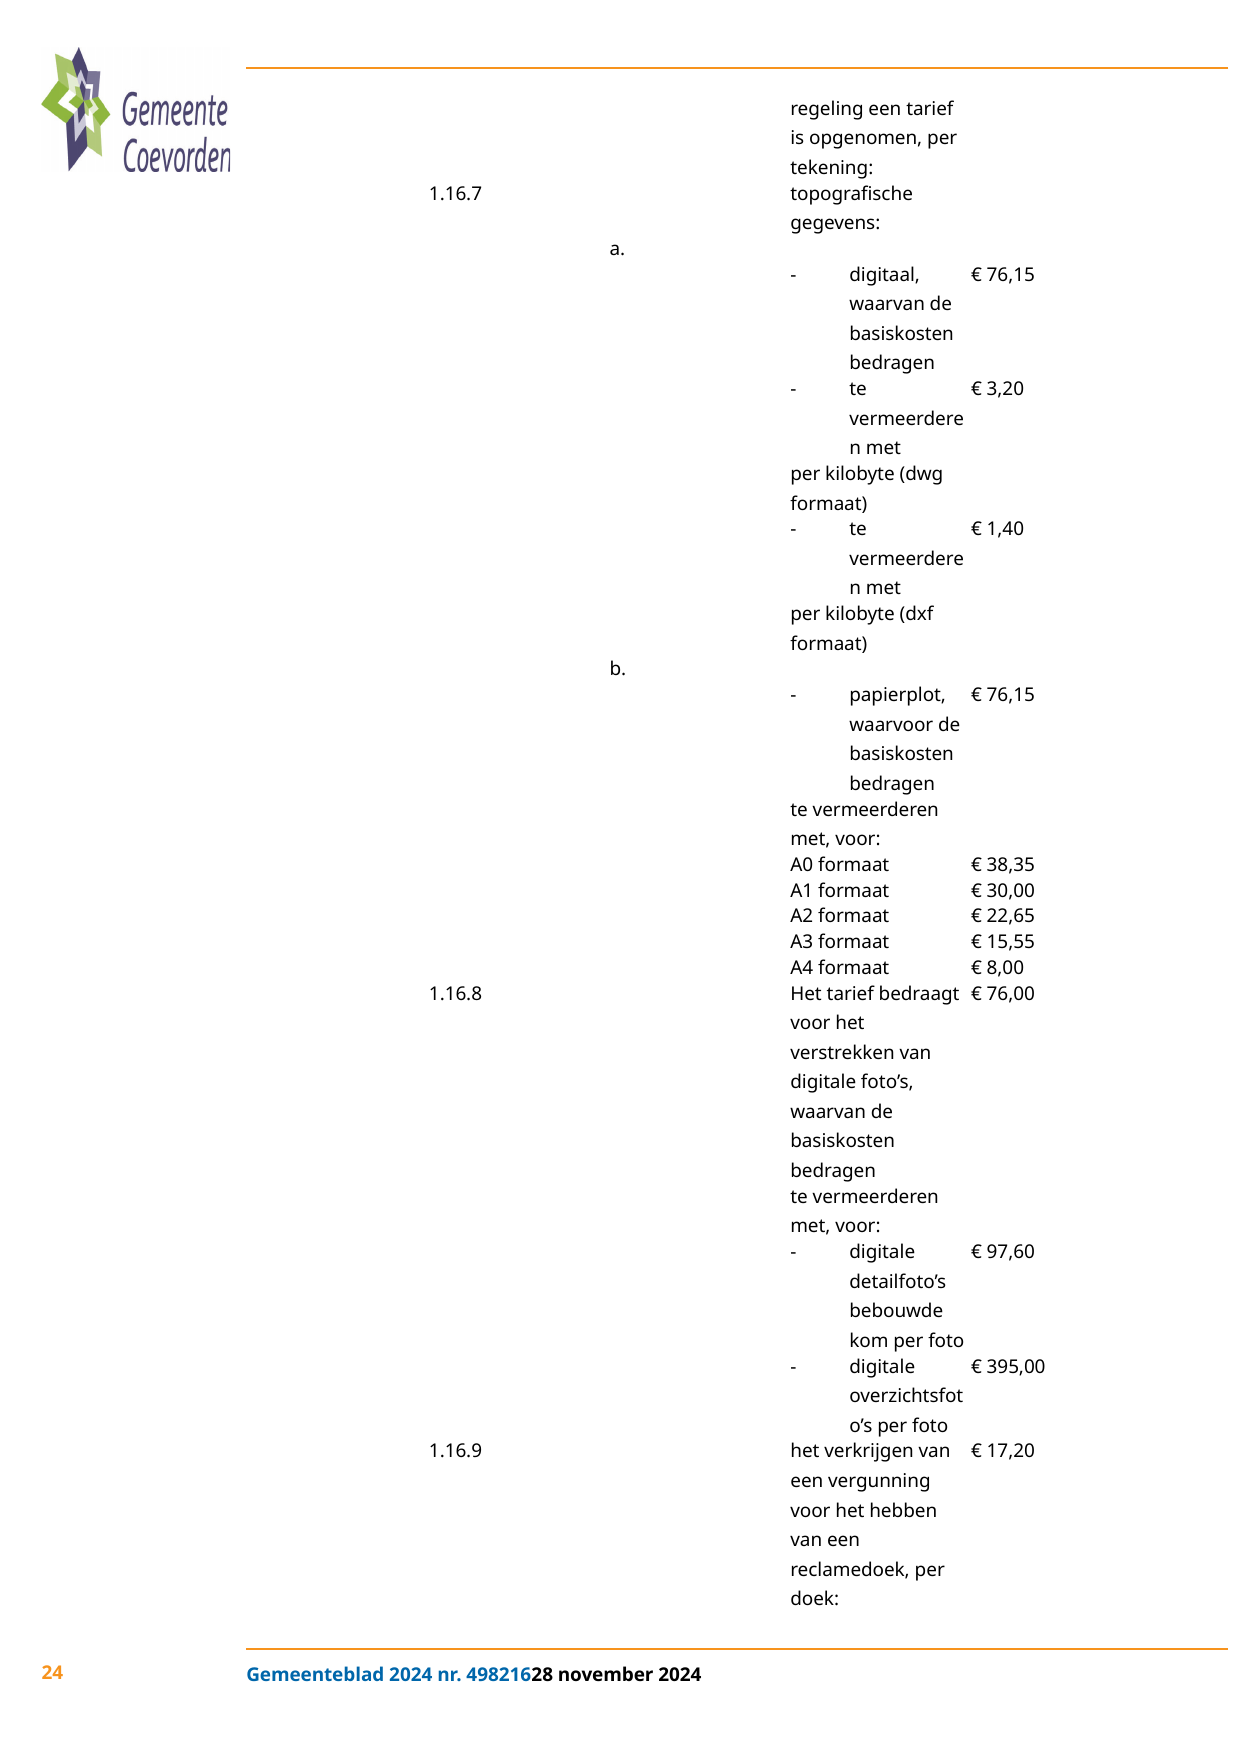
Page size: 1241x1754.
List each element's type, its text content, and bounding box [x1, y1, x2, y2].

table_cell [971, 95, 1152, 180]
table_cell [429, 600, 609, 656]
table_cell [248, 928, 429, 954]
table_cell [429, 515, 609, 600]
table_cell a. [609, 235, 790, 261]
table_cell [609, 1353, 790, 1438]
table_cell 1.16.7 [429, 180, 609, 235]
table_cell b. [609, 656, 790, 681]
table_cell [248, 681, 429, 796]
table_cell [790, 235, 971, 261]
table_cell papierplot, waarvoor de basiskosten bedragen [790, 681, 971, 796]
table_cell [248, 796, 429, 851]
table_cell [609, 681, 790, 796]
table_cell € 3,20 [971, 375, 1152, 460]
table_cell A2 formaat [790, 903, 971, 928]
table_cell [609, 1238, 790, 1353]
table_cell te vermeerderen met [790, 375, 971, 460]
table_cell regeling een tarief is opgenomen, per tekening: [790, 95, 971, 180]
table_cell te vermeerderen met [790, 515, 971, 600]
table_cell [248, 235, 429, 261]
table_cell € 22,65 [971, 903, 1152, 928]
table_cell [429, 877, 609, 903]
table_cell [248, 980, 429, 1183]
table_cell [609, 600, 790, 656]
table_cell te vermeerderen met, voor: [790, 1183, 971, 1238]
table_cell [429, 656, 609, 681]
table_cell [248, 600, 429, 656]
table_cell [790, 656, 971, 681]
table_cell [429, 261, 609, 375]
table_cell [248, 1238, 429, 1353]
table_cell € 395,00 [971, 1353, 1152, 1438]
table_cell [248, 460, 429, 515]
table_cell [609, 877, 790, 903]
table_cell [248, 515, 429, 600]
table_cell [248, 903, 429, 928]
table_cell [429, 375, 609, 460]
table_cell [609, 980, 790, 1183]
table_cell A3 formaat [790, 928, 971, 954]
table_cell [971, 180, 1152, 235]
table_cell [248, 1353, 429, 1438]
table_cell [609, 95, 790, 180]
table_cell [248, 851, 429, 877]
table_cell € 17,20 [971, 1438, 1152, 1611]
table_cell digitale detailfoto’s bebouwde kom per foto [790, 1238, 971, 1353]
table_cell € 1,40 [971, 515, 1152, 600]
table_cell [609, 903, 790, 928]
table_cell € 15,55 [971, 928, 1152, 954]
table_cell [971, 656, 1152, 681]
table_cell € 76,00 [971, 980, 1152, 1183]
table_cell [248, 375, 429, 460]
table_cell [429, 681, 609, 796]
table_cell [248, 95, 429, 180]
table_cell per kilobyte (dxf formaat) [790, 600, 971, 656]
table_cell [248, 954, 429, 980]
table_cell [429, 460, 609, 515]
table_cell [609, 180, 790, 235]
table_cell [609, 851, 790, 877]
table_cell per kilobyte (dwg formaat) [790, 460, 971, 515]
table_cell [429, 1353, 609, 1438]
picture [41, 47, 231, 172]
table_cell [248, 180, 429, 235]
table_cell [609, 1438, 790, 1611]
table_cell A1 formaat [790, 877, 971, 903]
table_cell [609, 375, 790, 460]
table_cell [248, 877, 429, 903]
table_cell te vermeerderen met, voor: [790, 796, 971, 851]
table_cell [971, 460, 1152, 515]
table_cell € 30,00 [971, 877, 1152, 903]
table_cell € 76,15 [971, 261, 1152, 375]
table_cell [609, 261, 790, 375]
table_cell [248, 656, 429, 681]
table_cell digitaal, waarvan de basiskosten bedragen [790, 261, 971, 375]
table_cell A4 formaat [790, 954, 971, 980]
table_cell [429, 235, 609, 261]
table_cell [971, 600, 1152, 656]
table_cell [429, 1238, 609, 1353]
table_cell [248, 1183, 429, 1238]
table_cell het verkrijgen van een vergunning voor het hebben van een reclamedoek, per doek: [790, 1438, 971, 1611]
table_cell [609, 796, 790, 851]
table_cell topografische gegevens: [790, 180, 971, 235]
table_cell [609, 515, 790, 600]
table_cell [971, 235, 1152, 261]
table_cell [248, 1438, 429, 1611]
table_cell [248, 261, 429, 375]
table_cell [429, 954, 609, 980]
table_cell [429, 851, 609, 877]
table_cell [609, 928, 790, 954]
table_cell [609, 460, 790, 515]
table_cell [429, 95, 609, 180]
table_cell [429, 1183, 609, 1238]
table_cell [971, 1183, 1152, 1238]
table_cell A0 formaat [790, 851, 971, 877]
table_cell Het tarief bedraagt voor het verstrekken van digitale foto’s, waarvan de basiskosten bedragen [790, 980, 971, 1183]
table_cell [971, 796, 1152, 851]
table_cell [429, 796, 609, 851]
table_cell [429, 928, 609, 954]
table_cell digitale overzichtsfoto’s per foto [790, 1353, 971, 1438]
table_cell € 8,00 [971, 954, 1152, 980]
table_cell € 97,60 [971, 1238, 1152, 1353]
table_cell 1.16.8 [429, 980, 609, 1183]
table_cell [609, 954, 790, 980]
table_cell 1.16.9 [429, 1438, 609, 1611]
table_cell [429, 903, 609, 928]
table_cell [609, 1183, 790, 1238]
table_cell € 76,15 [971, 681, 1152, 796]
table_cell € 38,35 [971, 851, 1152, 877]
